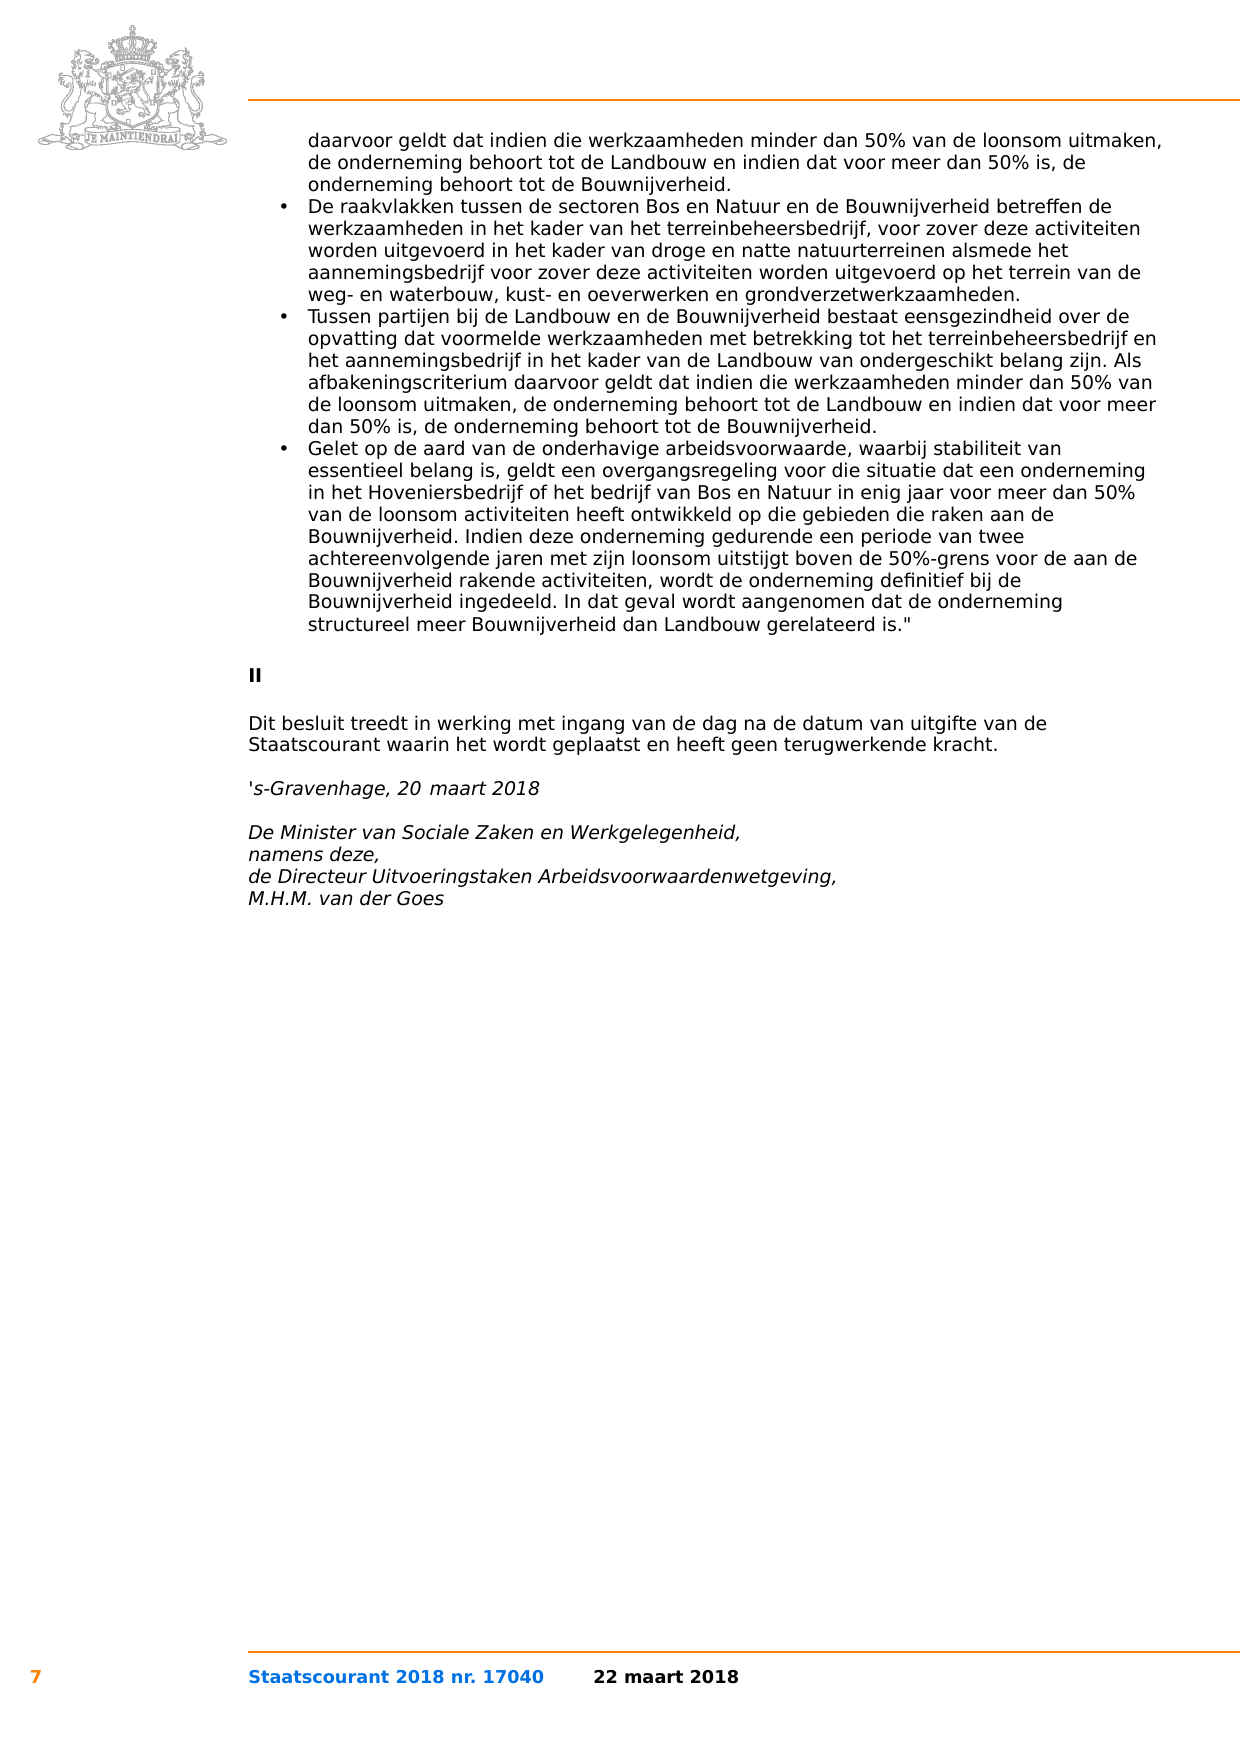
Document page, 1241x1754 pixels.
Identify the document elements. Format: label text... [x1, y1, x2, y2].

text • Gelet op de aard van de onderhavige arbeidsvoorwaarde, waarbij stabiliteit van essentieel belang is, geldt een overgangsregeling voor die situatie dat een onderneming in het Hoveniersbedrijf of het bedrijf van Bos en Natuur in enig jaar voor meer dan 50% van de loonsom activiteiten heeft ontwikkeld op die gebieden die raken aan de Bouwnijverheid. Indien deze onderneming gedurende een periode van twee achtereenvolgende jaren met zijn loonsom uitstijgt boven de 50%-grens voor de aan de Bouwnijverheid rakende activiteiten, wordt de onderneming definitief bij de Bouwnijverheid ingedeeld. In dat geval wordt aangenomen dat de onderneming structureel meer Bouwnijverheid dan Landbouw gerelateerd is." [278, 438, 1163, 635]
text De Minister van Sociale Zaken en Werkgelegenheid, namens deze, de Directeur Uitvoeringstaken Arbeidsvoorwaardenwetgeving, M.H.M. van der Goes [248, 822, 1163, 910]
text 's-Gravenhage, 20 maart 2018 [248, 778, 1163, 800]
text daarvoor geldt dat indien die werkzaamheden minder dan 50% van de loonsom uitmaken, de onderneming behoort tot de Landbouw en indien dat voor meer dan 50% is, de onderneming behoort tot de Bouwnijverheid. [278, 130, 1163, 196]
text Dit besluit treedt in werking met ingang van de dag na de datum van uitgifte van de Staatscourant waarin het wordt geplaatst en heeft geen terugwerkende kracht. [248, 712, 1163, 756]
text • Tussen partijen bij de Landbouw en de Bouwnijverheid bestaat eensgezindheid over de opvatting dat voormelde werkzaamheden met betrekking tot het terreinbeheersbedrijf en het aannemingsbedrijf in het kader van de Landbouw van ondergeschikt belang zijn. Als afbakeningscriterium daarvoor geldt dat indien die werkzaamheden minder dan 50% van de loonsom uitmaken, de onderneming behoort tot de Landbouw en indien dat voor meer dan 50% is, de onderneming behoort tot de Bouwnijverheid. [278, 306, 1163, 438]
text • De raakvlakken tussen de sectoren Bos en Natuur en de Bouwnijverheid betreffen de werkzaamheden in het kader van het terreinbeheersbedrijf, voor zover deze activiteiten worden uitgevoerd in het kader van droge en natte natuurterreinen alsmede het aannemingsbedrijf voor zover deze activiteiten worden uitgevoerd op het terrein van de weg- en waterbouw, kust- en oeverwerken en grondverzetwerkzaamheden. [278, 196, 1163, 306]
subtitle II [248, 665, 1163, 687]
picture [38, 25, 227, 150]
